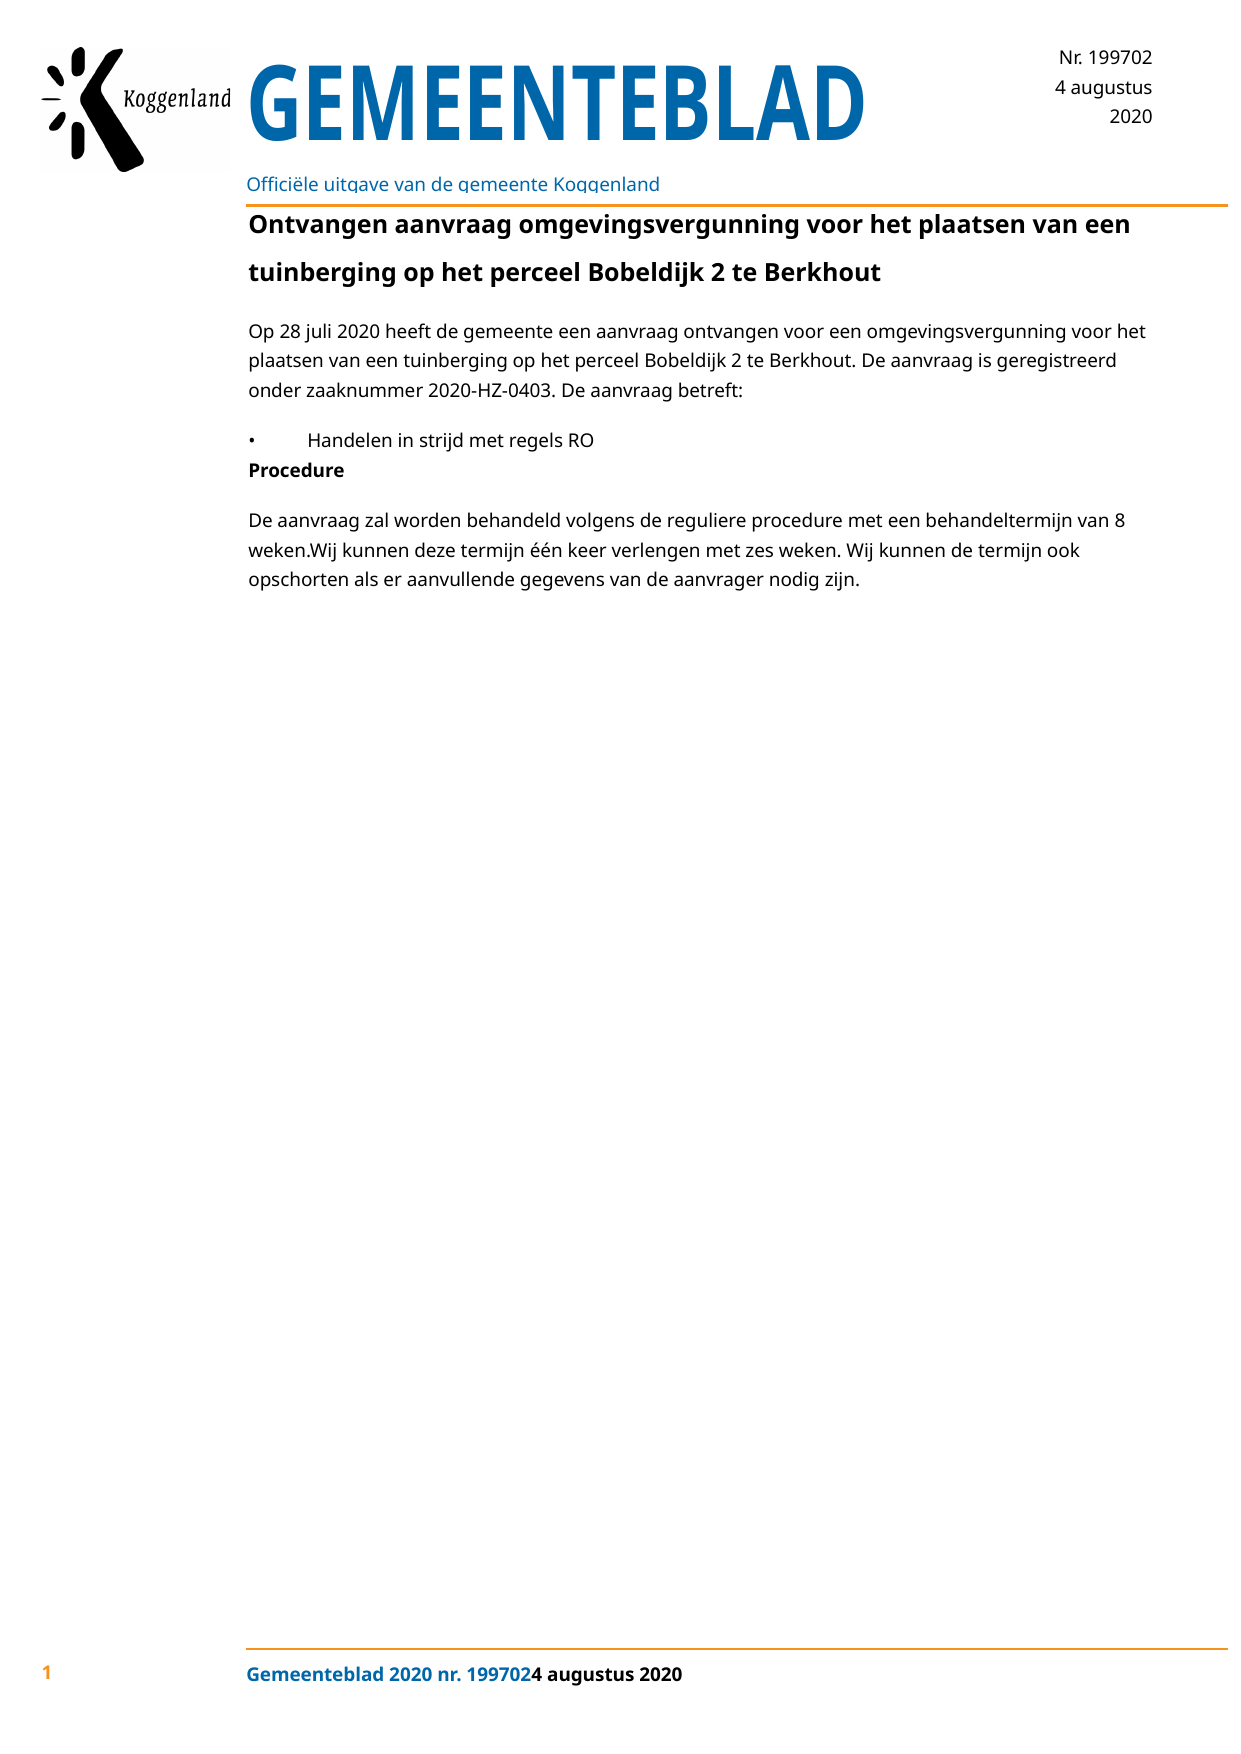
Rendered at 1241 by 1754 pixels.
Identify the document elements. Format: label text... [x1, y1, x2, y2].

picture [41, 47, 231, 172]
text Procedure [248, 457, 1152, 483]
list Handelen in strijd met regels RO [248, 427, 1152, 453]
text Op 28 juli 2020 heeft de gemeente een aanvraag ontvangen voor een omgevingsvergunning voor het plaatsen van een tuinberging op het perceel Bobeldijk 2 te Berkhout. De aanvraag is geregistreerd onder zaaknummer 2020-HZ-0403. De aanvraag betreft: [248, 318, 1152, 403]
text De aanvraag zal worden behandeld volgens de reguliere procedure met een behandeltermijn van 8 weken.Wij kunnen deze termijn één keer verlengen met zes weken. Wij kunnen de termijn ook opschorten als er aanvullende gegevens van de aanvrager nodig zijn. [248, 507, 1152, 592]
text Ontvangen aanvraag omgevingsvergunning voor het plaatsen van een tuinberging op het perceel Bobeldijk 2 te Berkhout [248, 207, 1152, 288]
